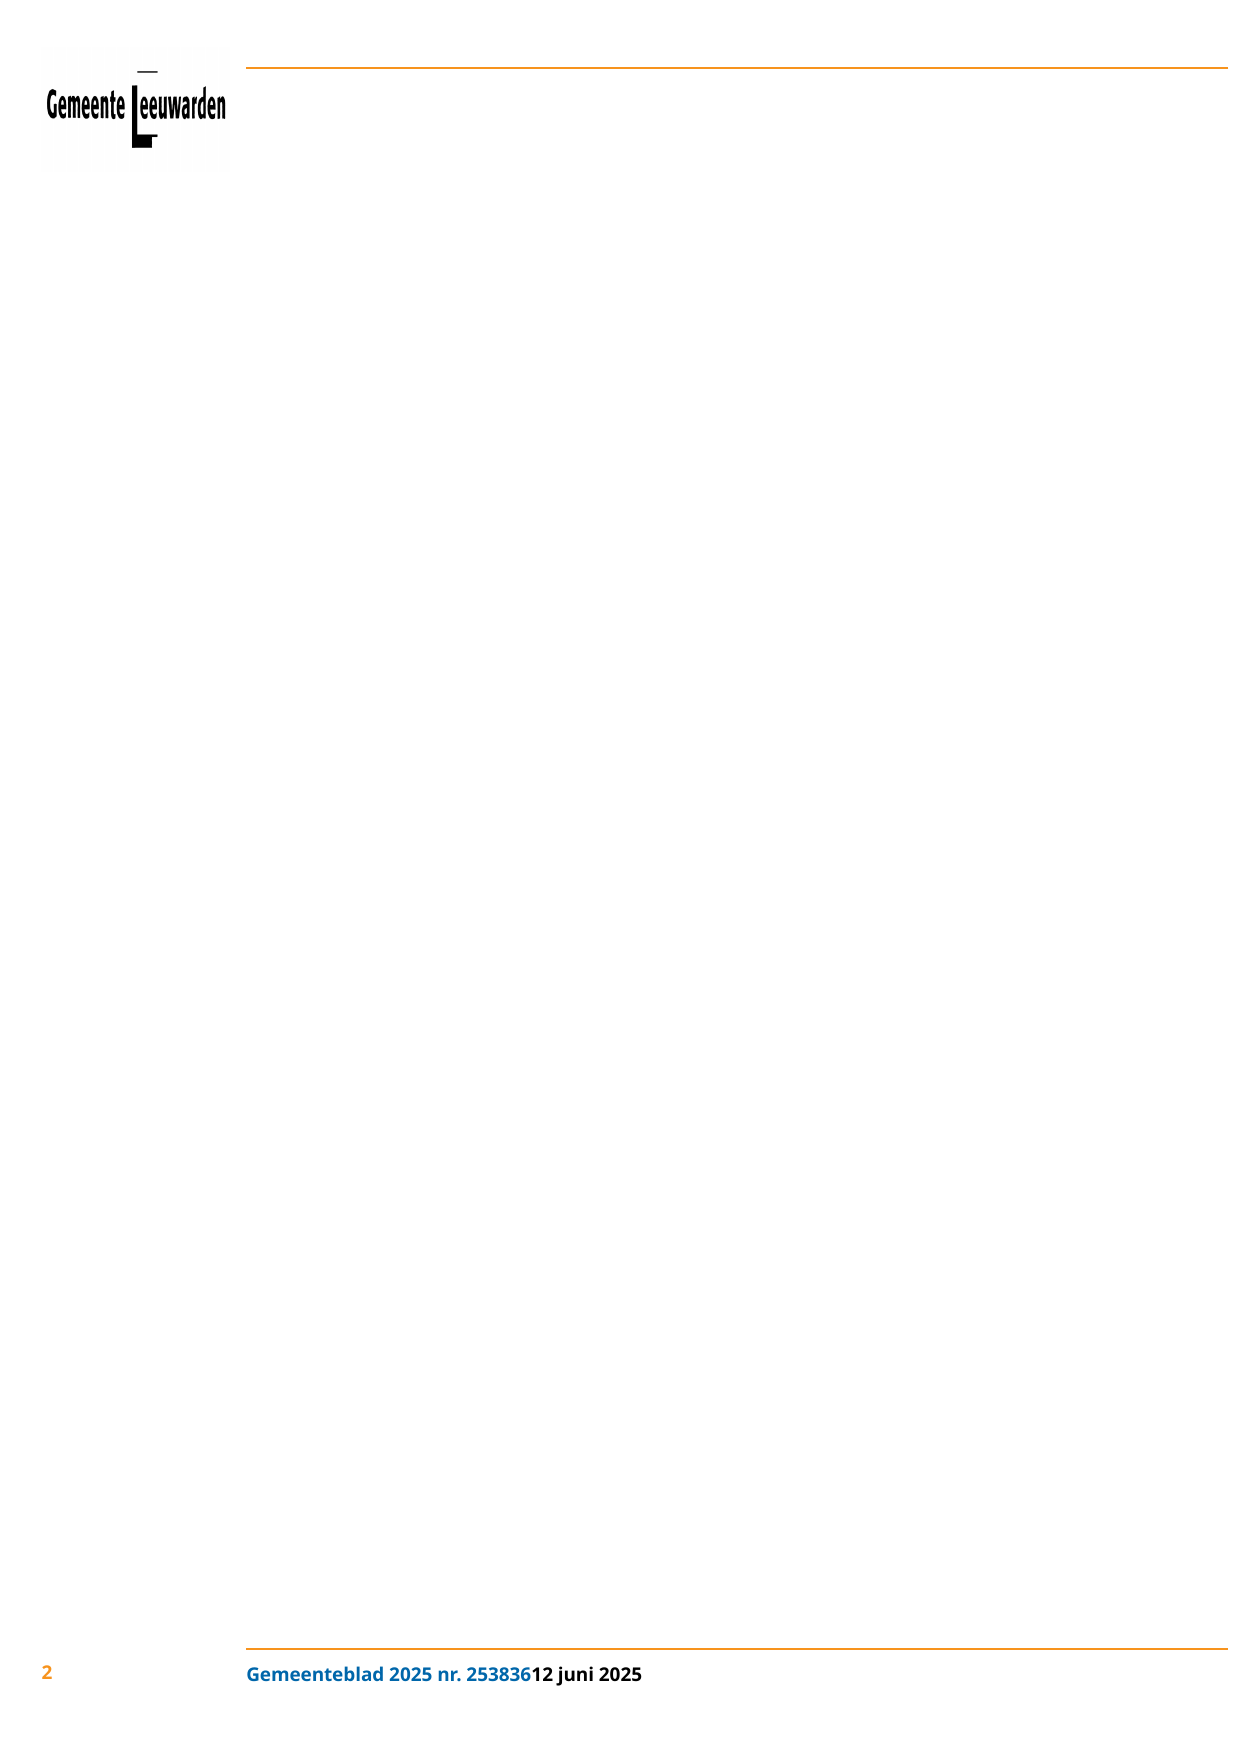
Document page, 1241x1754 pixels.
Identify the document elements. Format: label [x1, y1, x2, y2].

picture [41, 47, 231, 172]
